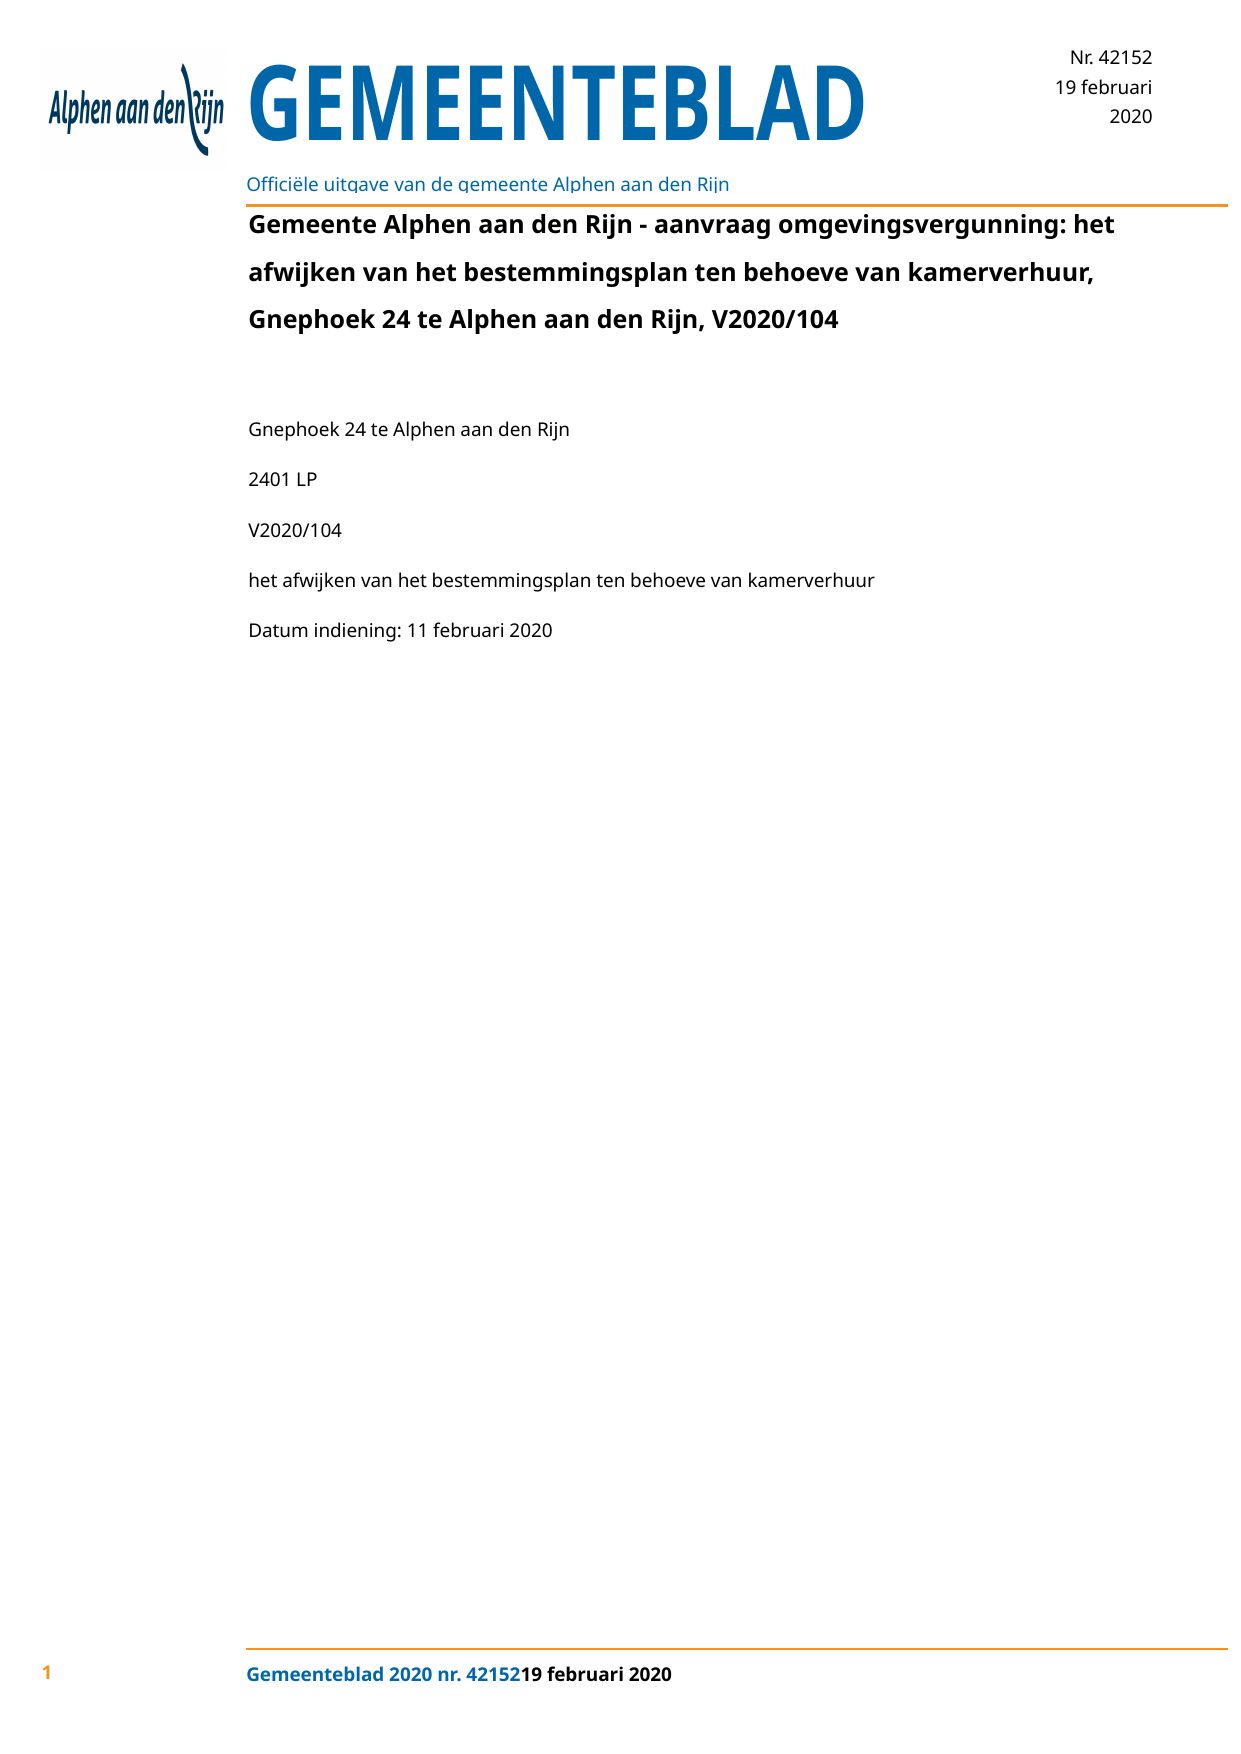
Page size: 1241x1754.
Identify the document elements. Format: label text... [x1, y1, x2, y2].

text 2401 LP [248, 466, 1152, 492]
text Datum indiening: 11 februari 2020 [248, 618, 1152, 643]
text Gemeente Alphen aan den Rijn - aanvraag omgevingsvergunning: het afwijken van het bestemmingsplan ten behoeve van kamerverhuur, Gnephoek 24 te Alphen aan den Rijn, V2020/104 [248, 207, 1152, 336]
text Gnephoek 24 te Alphen aan den Rijn [248, 416, 1152, 442]
text V2020/104 [248, 517, 1152, 542]
text het afwijken van het bestemmingsplan ten behoeve van kamerverhuur [248, 567, 1152, 593]
picture [41, 47, 231, 172]
